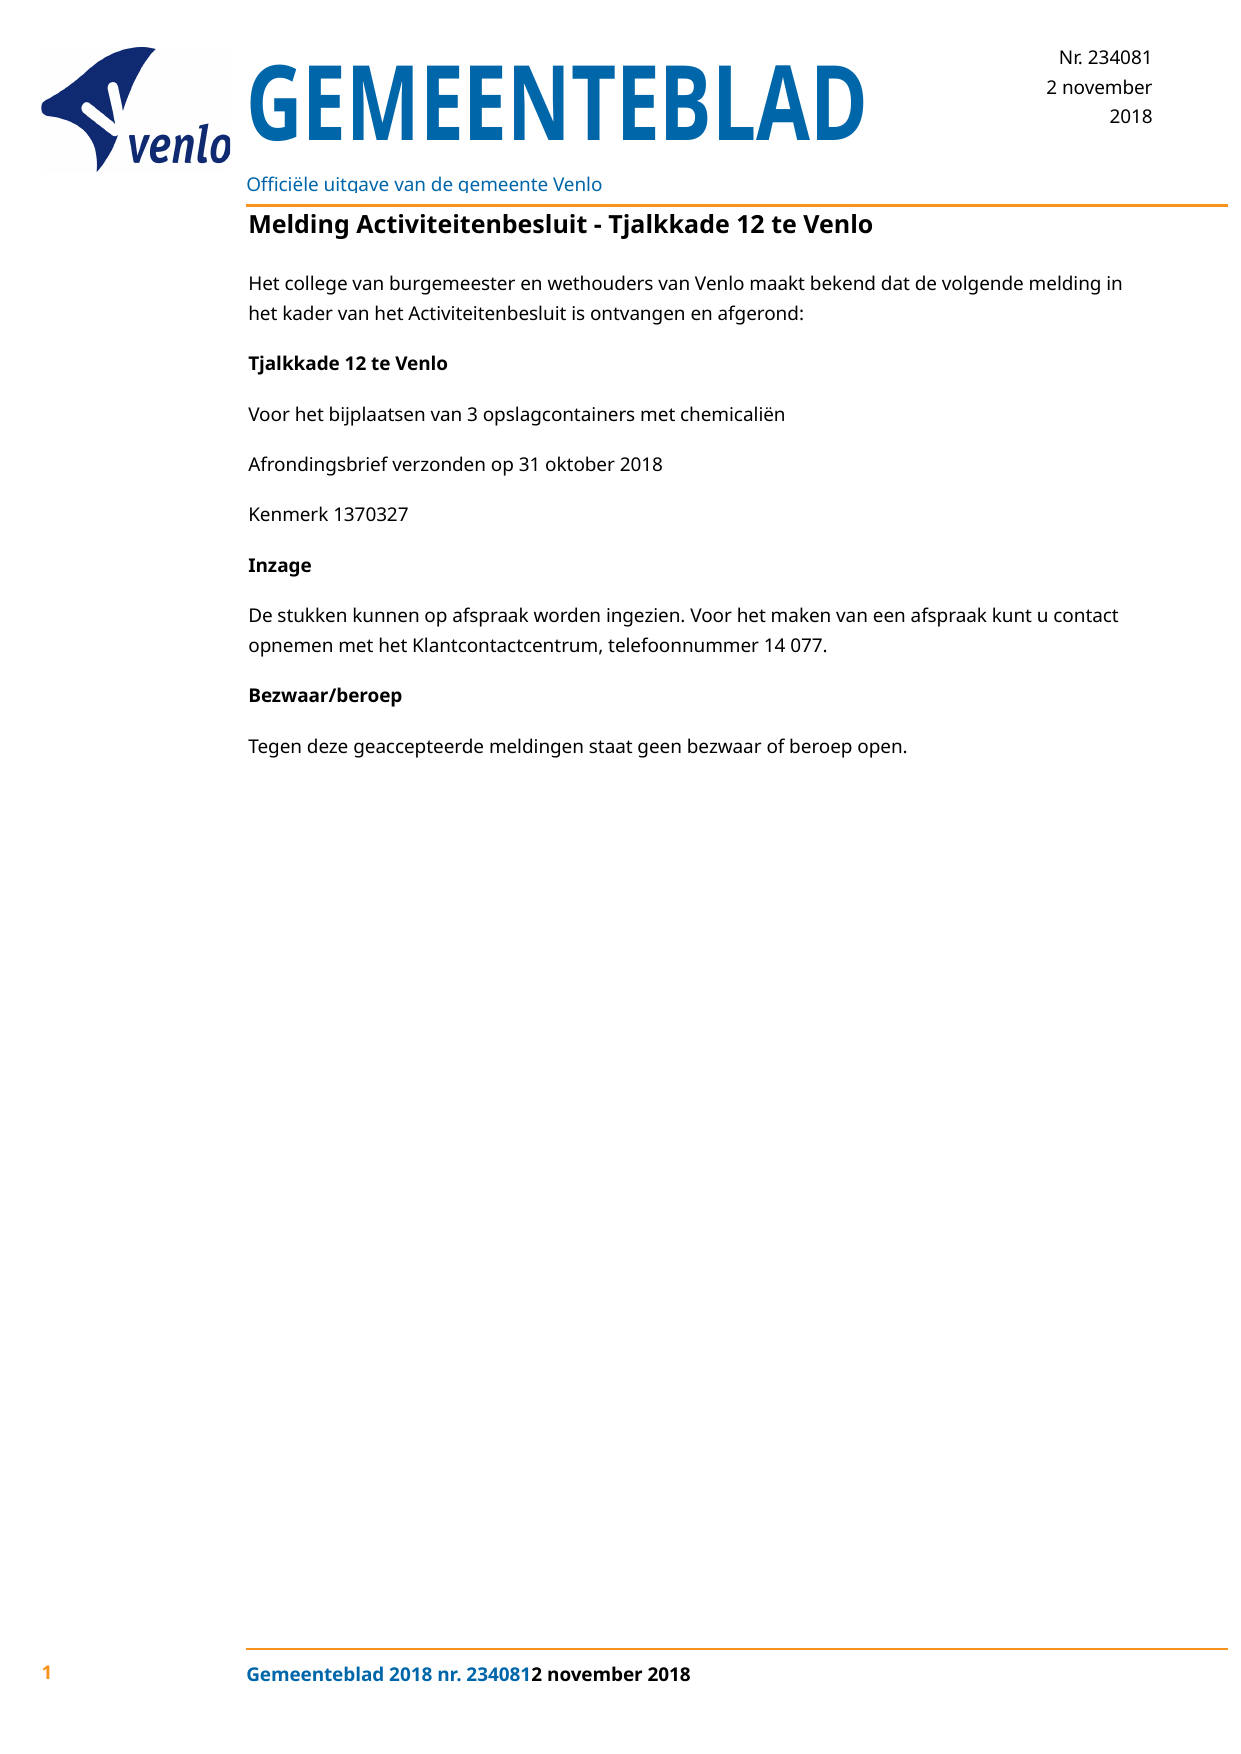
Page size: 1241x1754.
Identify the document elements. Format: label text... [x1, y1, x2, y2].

text De stukken kunnen op afspraak worden ingezien. Voor het maken van een afspraak kunt u contact opnemen met het Klantcontactcentrum, telefoonnummer 14 077. [248, 602, 1152, 658]
text Bezwaar/beroep [248, 682, 1152, 708]
text Voor het bijplaatsen van 3 opslagcontainers met chemicaliën [248, 401, 1152, 426]
text Het college van burgemeester en wethouders van Venlo maakt bekend dat de volgende melding in het kader van het Activiteitenbesluit is ontvangen en afgerond: [248, 270, 1152, 326]
text Tjalkkade 12 te Venlo [248, 350, 1152, 376]
picture [41, 47, 231, 172]
text Afrondingsbrief verzonden op 31 oktober 2018 [248, 451, 1152, 477]
text Kenmerk 1370327 [248, 502, 1152, 527]
text Tegen deze geaccepteerde meldingen staat geen bezwaar of beroep open. [248, 733, 1152, 758]
text Inzage [248, 552, 1152, 578]
text Melding Activiteitenbesluit - Tjalkkade 12 te Venlo [248, 207, 1152, 241]
